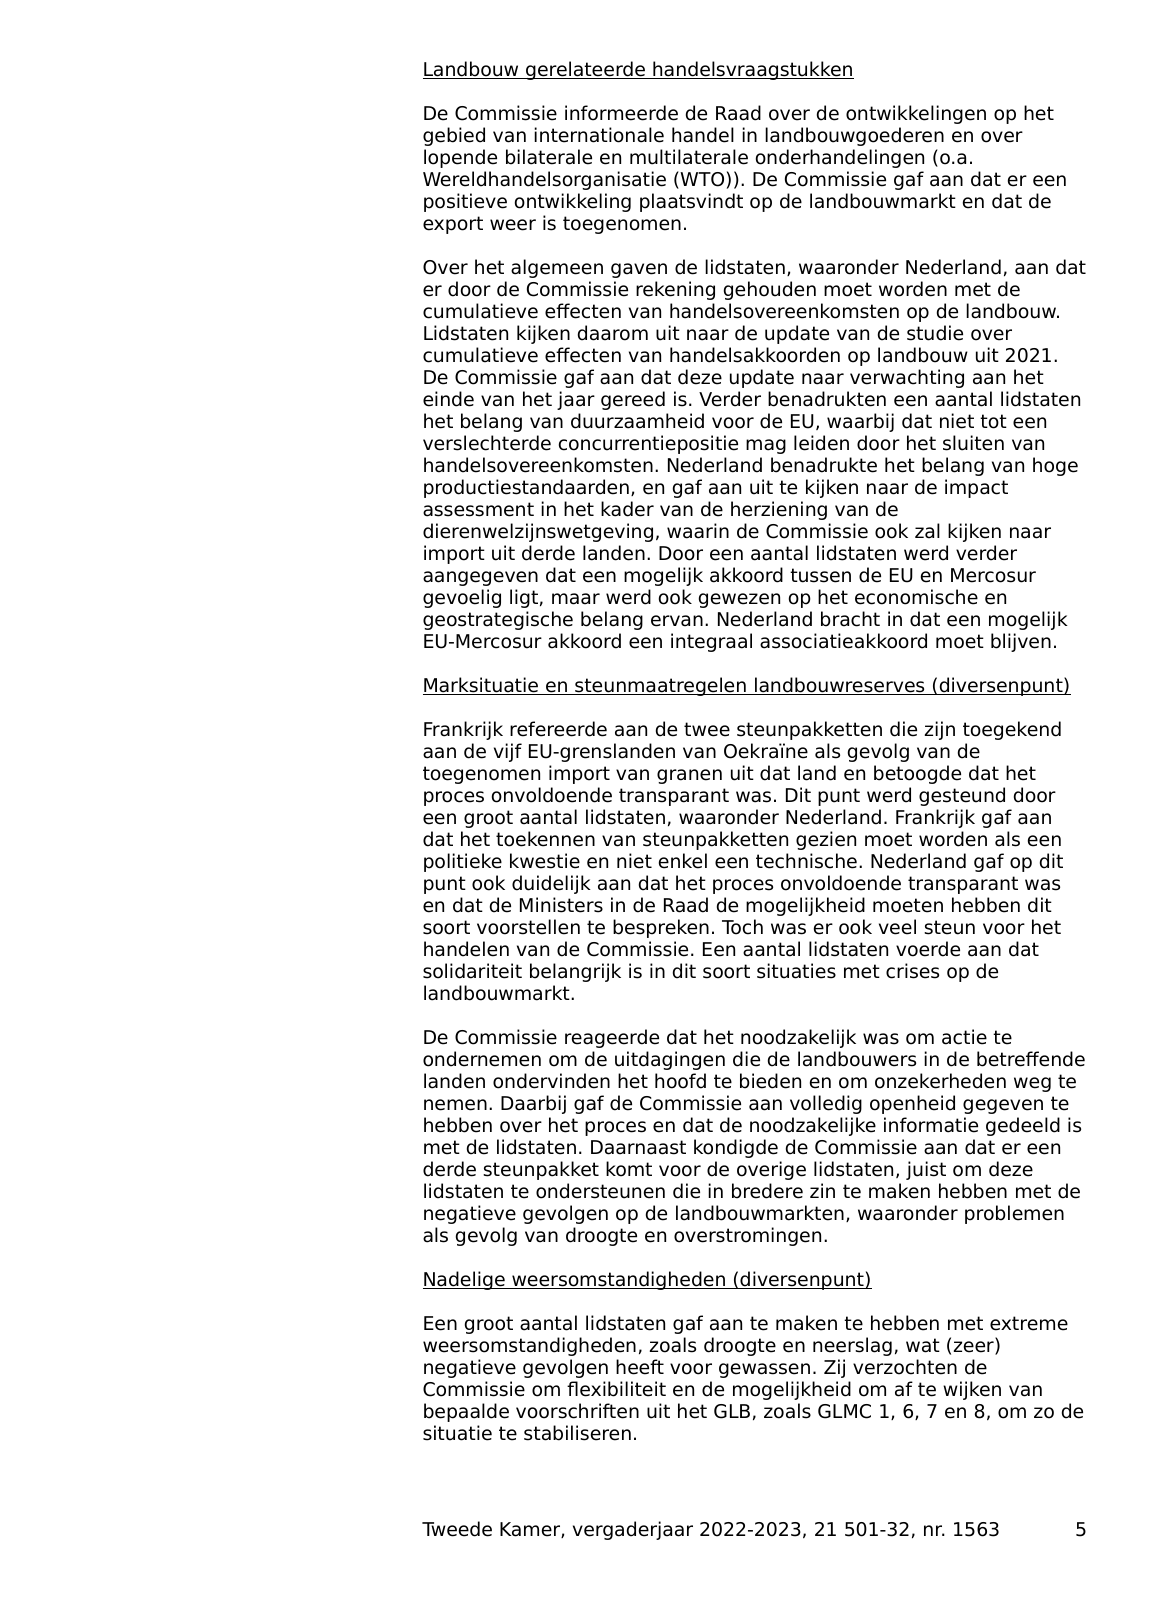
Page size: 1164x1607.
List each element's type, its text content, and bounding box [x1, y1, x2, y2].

text De Commissie reageerde dat het noodzakelijk was om actie te ondernemen om de uitdagingen die de landbouwers in de betreffende landen ondervinden het hoofd te bieden en om onzekerheden weg te nemen. Daarbij gaf de Commissie aan volledig openheid gegeven te hebben over het proces en dat de noodzakelijke informatie gedeeld is met de lidstaten. Daarnaast kondigde de Commissie aan dat er een derde steunpakket komt voor de overige lidstaten, juist om deze lidstaten te ondersteunen die in bredere zin te maken hebben met de negatieve gevolgen op de landbouwmarkten, waaronder problemen als gevolg van droogte en overstromingen. [422, 1027, 1087, 1247]
text De Commissie informeerde de Raad over de ontwikkelingen op het gebied van internationale handel in landbouwgoederen en over lopende bilaterale en multilaterale onderhandelingen (o.a. Wereldhandelsorganisatie (WTO)). De Commissie gaf aan dat er een positieve ontwikkeling plaatsvindt op de landbouwmarkt en dat de export weer is toegenomen. [422, 103, 1087, 235]
subtitle Marksituatie en steunmaatregelen landbouwreserves (diversenpunt) [422, 675, 1087, 697]
text Een groot aantal lidstaten gaf aan te maken te hebben met extreme weersomstandigheden, zoals droogte en neerslag, wat (zeer) negatieve gevolgen heeft voor gewassen. Zij verzochten de Commissie om flexibiliteit en de mogelijkheid om af te wijken van bepaalde voorschriften uit het GLB, zoals GLMC 1, 6, 7 en 8, om zo de situatie te stabiliseren. [422, 1313, 1087, 1445]
subtitle Landbouw gerelateerde handelsvraagstukken [422, 59, 1087, 81]
text Over het algemeen gaven de lidstaten, waaronder Nederland, aan dat er door de Commissie rekening gehouden moet worden met de cumulatieve effecten van handelsovereenkomsten op de landbouw. Lidstaten kijken daarom uit naar de update van de studie over cumulatieve effecten van handelsakkoorden op landbouw uit 2021. De Commissie gaf aan dat deze update naar verwachting aan het einde van het jaar gereed is. Verder benadrukten een aantal lidstaten het belang van duurzaamheid voor de EU, waarbij dat niet tot een verslechterde concurrentiepositie mag leiden door het sluiten van handelsovereenkomsten. Nederland benadrukte het belang van hoge productiestandaarden, en gaf aan uit te kijken naar de impact assessment in het kader van de herziening van de dierenwelzijnswetgeving, waarin de Commissie ook zal kijken naar import uit derde landen. Door een aantal lidstaten werd verder aangegeven dat een mogelijk akkoord tussen de EU en Mercosur gevoelig ligt, maar werd ook gewezen op het economische en geostrategische belang ervan. Nederland bracht in dat een mogelijk EU-Mercosur akkoord een integraal associatieakkoord moet blijven. [422, 257, 1087, 653]
text Frankrijk refereerde aan de twee steunpakketten die zijn toegekend aan de vijf EU-grenslanden van Oekraïne als gevolg van de toegenomen import van granen uit dat land en betoogde dat het proces onvoldoende transparant was. Dit punt werd gesteund door een groot aantal lidstaten, waaronder Nederland. Frankrijk gaf aan dat het toekennen van steunpakketten gezien moet worden als een politieke kwestie en niet enkel een technische. Nederland gaf op dit punt ook duidelijk aan dat het proces onvoldoende transparant was en dat de Ministers in de Raad de mogelijkheid moeten hebben dit soort voorstellen te bespreken. Toch was er ook veel steun voor het handelen van de Commissie. Een aantal lidstaten voerde aan dat solidariteit belangrijk is in dit soort situaties met crises op de landbouwmarkt. [422, 719, 1087, 1005]
subtitle Nadelige weersomstandigheden (diversenpunt) [422, 1269, 1087, 1291]
